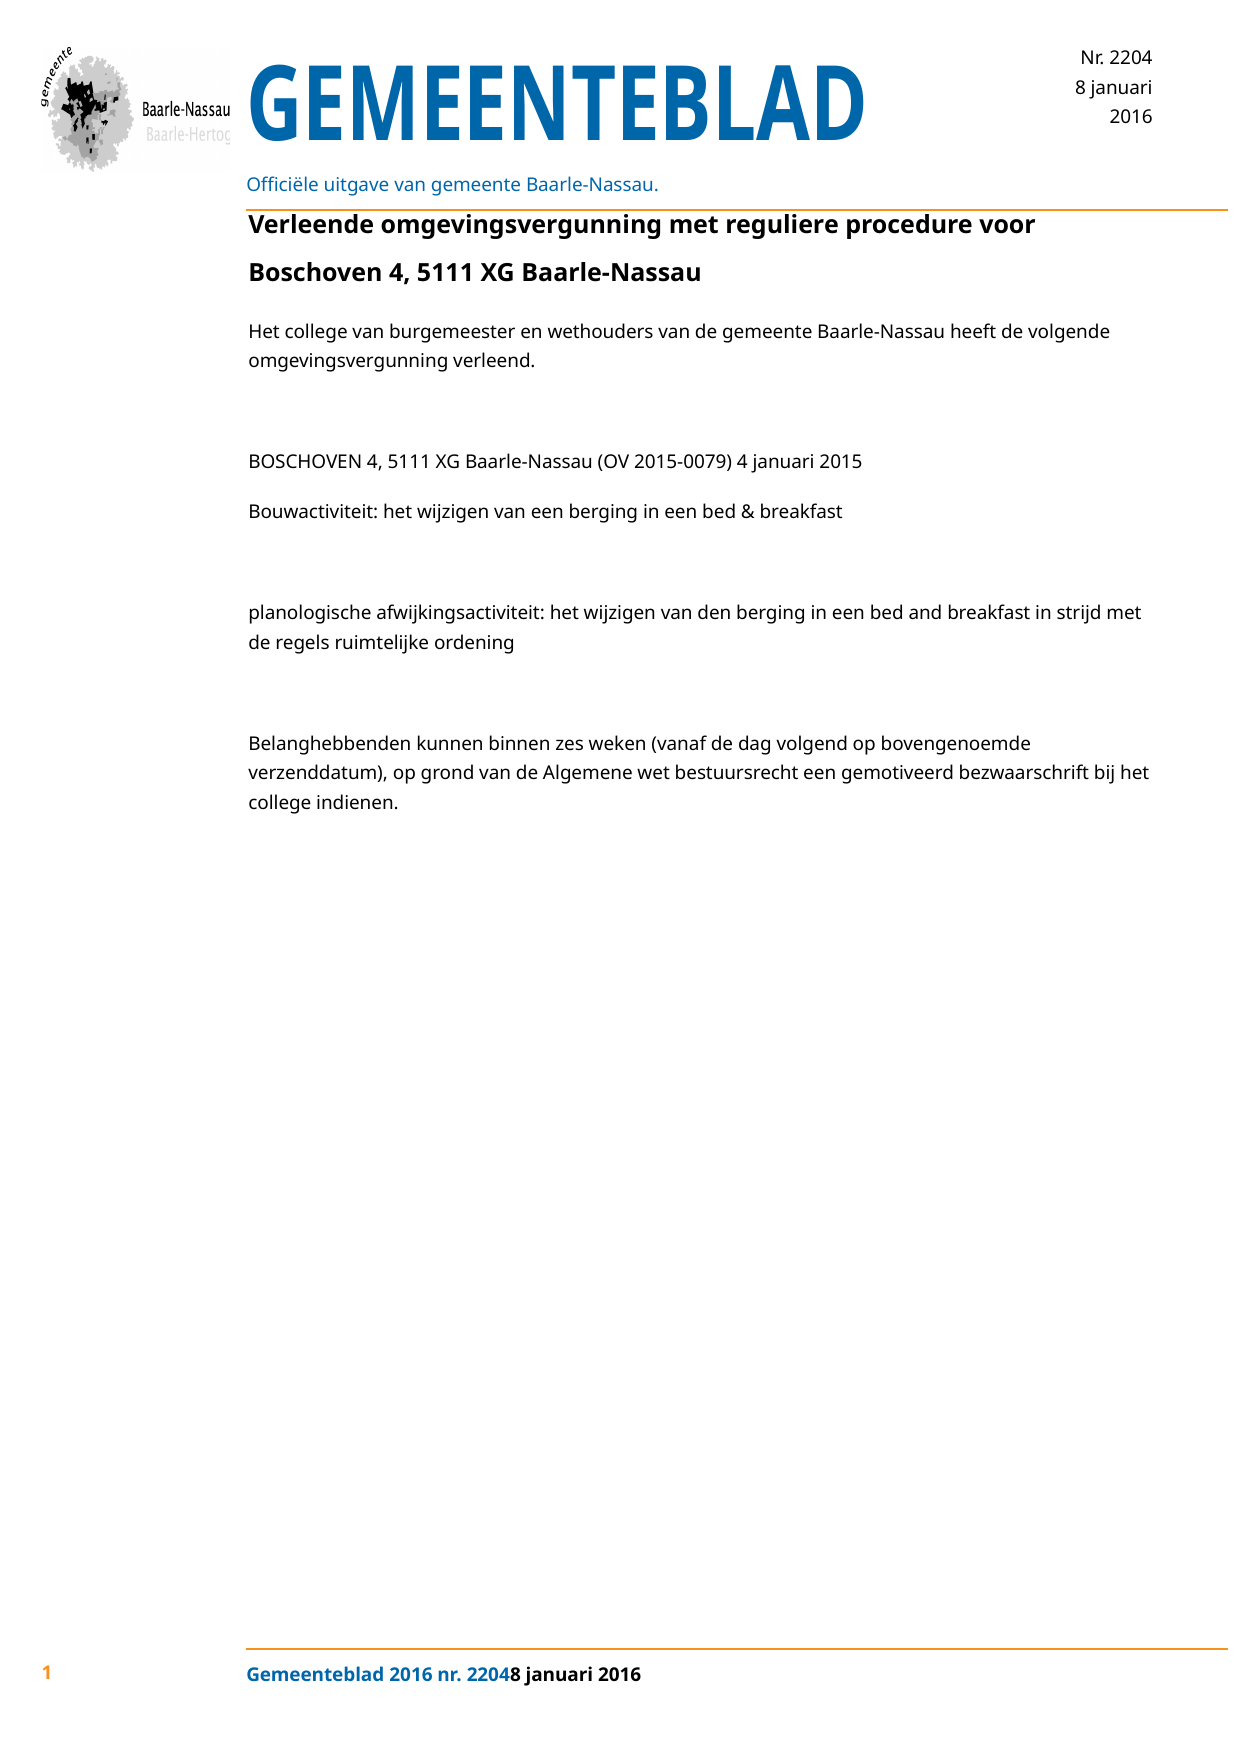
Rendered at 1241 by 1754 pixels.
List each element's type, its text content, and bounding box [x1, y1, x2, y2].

text Het college van burgemeester en wethouders van de gemeente Baarle-Nassau heeft de volgende omgevingsvergunning verleend. [248, 318, 1152, 373]
text planologische afwijkingsactiviteit: het wijzigen van den berging in een bed and breakfast in strijd met de regels ruimtelijke ordening [248, 599, 1152, 655]
text Verleende omgevingsvergunning met reguliere procedure voor Boschoven 4, 5111 XG Baarle-Nassau [248, 211, 1152, 288]
text BOSCHOVEN 4, 5111 XG Baarle-Nassau (OV 2015-0079) 4 januari 2015 [248, 448, 1152, 474]
text Bouwactiviteit: het wijzigen van een berging in een bed & breakfast [248, 499, 1152, 524]
text Belanghebbenden kunnen binnen zes weken (vanaf de dag volgend op bovengenoemde verzenddatum), op grond van de Algemene wet bestuursrecht een gemotiveerd bezwaarschrift bij het college indienen. [248, 730, 1152, 815]
picture [41, 47, 231, 172]
